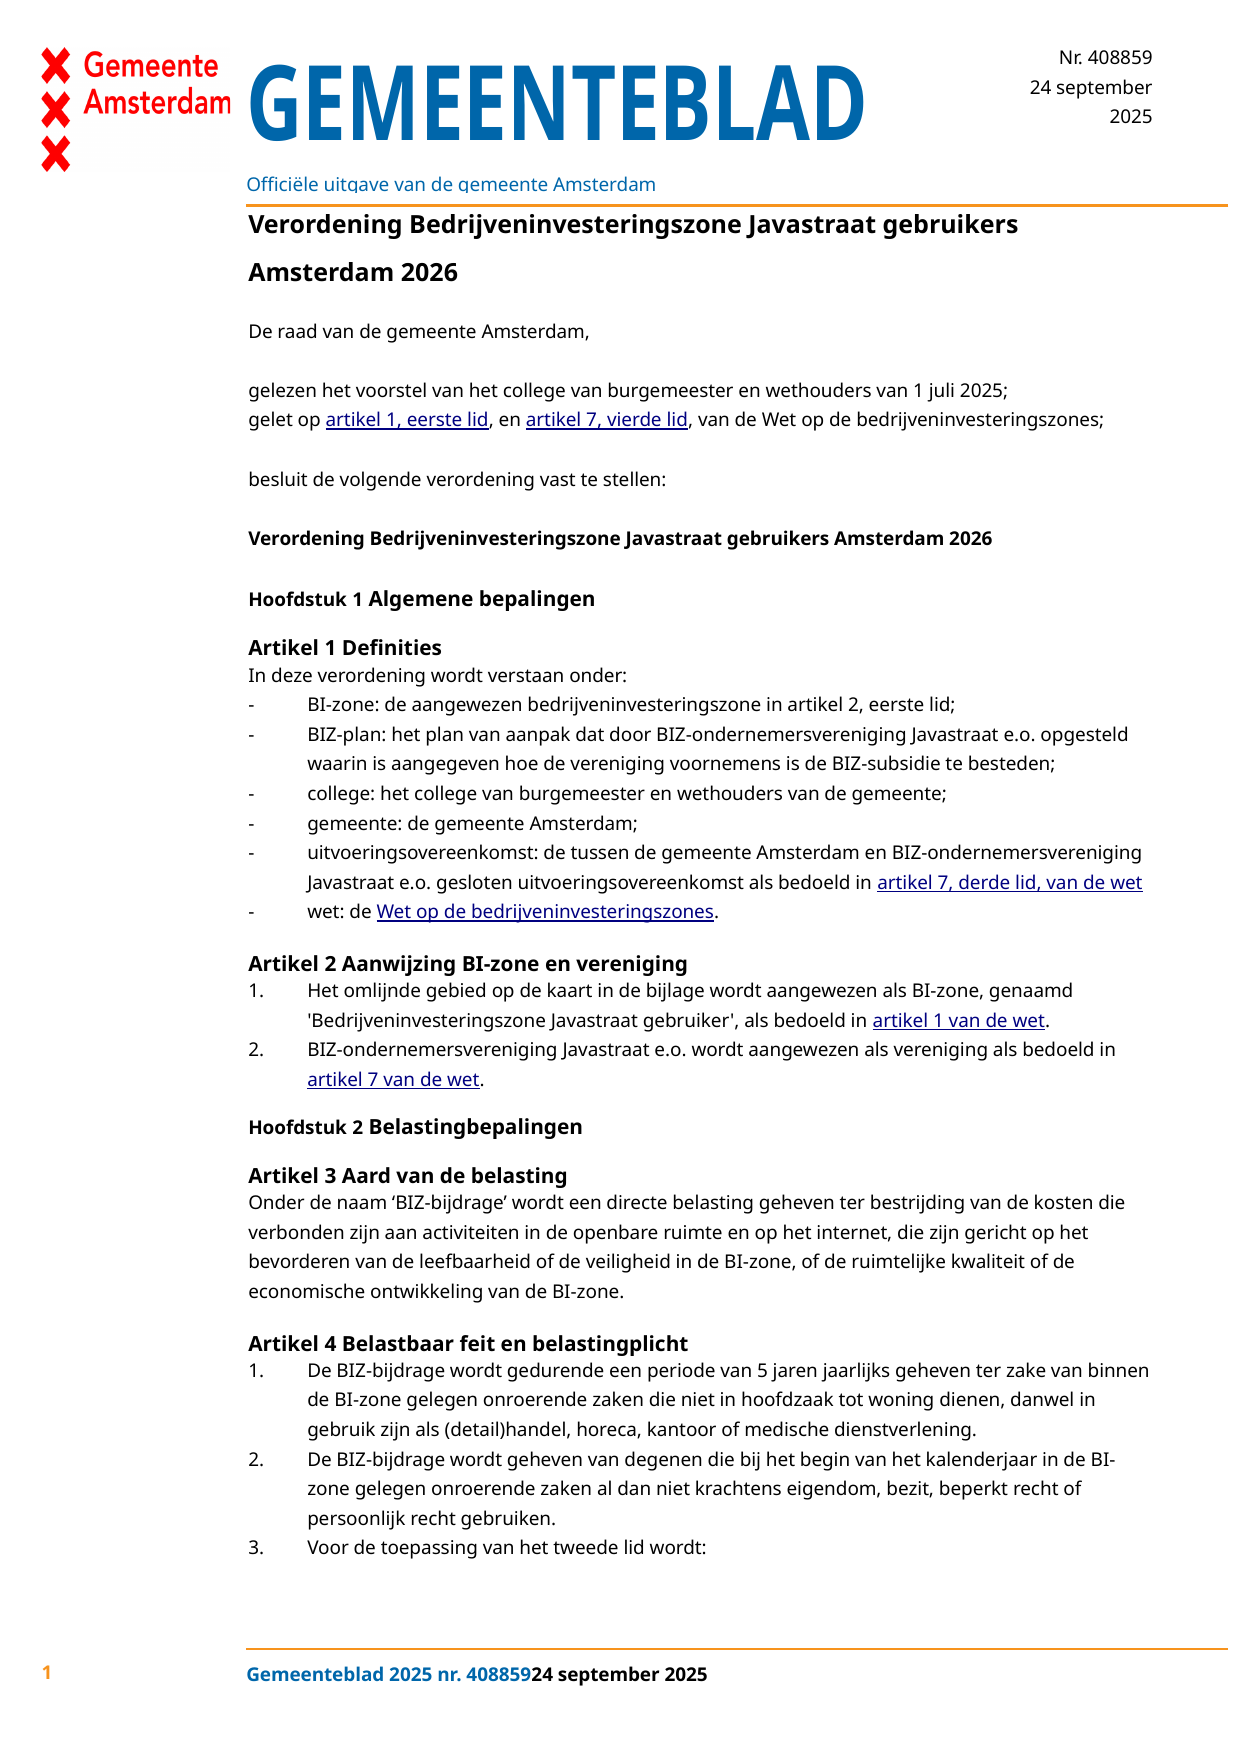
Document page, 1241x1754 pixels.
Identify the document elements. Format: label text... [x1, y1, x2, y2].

list Het omlijnde gebied op de kaart in de bijlage wordt aangewezen als BI-zone, genaamd 'Bedrijveninvesteringszone Javastraat gebruiker', als bedoeld in artikel 1 van de wet. [248, 977, 1152, 1033]
text Verordening Bedrijveninvesteringszone Javastraat gebruikers Amsterdam 2026 [248, 525, 1152, 551]
list gemeente: de gemeente Amsterdam; [248, 810, 1152, 836]
text Hoofdstuk 2 Belastingbepalingen [248, 1112, 1152, 1140]
list BIZ-ondernemersvereniging Javastraat e.o. wordt aangewezen als vereniging als bedoeld in artikel 7 van de wet. [248, 1037, 1152, 1092]
text Artikel 4 Belastbaar feit en belastingplicht [248, 1329, 1152, 1357]
text In deze verordening wordt verstaan onder: [248, 662, 1152, 688]
text Onder de naam ‘BIZ-bijdrage’ wordt een directe belasting geheven ter bestrijding van de kosten die verbonden zijn aan activiteiten in de openbare ruimte en op het internet, die zijn gericht op het bevorderen van de leefbaarheid of de veiligheid in de BI-zone, of de ruimtelijke kwaliteit of de economische ontwikkeling van de BI-zone. [248, 1189, 1152, 1304]
text Artikel 1 Definities [248, 633, 1152, 662]
list wet: de Wet op de bedrijveninvesteringszones. [248, 898, 1152, 924]
list De BIZ-bijdrage wordt gedurende een periode van 5 jaren jaarlijks geheven ter zake van binnen de BI-zone gelegen onroerende zaken die niet in hoofdzaak tot woning dienen, danwel in gebruik zijn als (detail)handel, horeca, kantoor of medische dienstverlening. [248, 1357, 1152, 1442]
list college: het college van burgemeester en wethouders van de gemeente; [248, 780, 1152, 806]
text Hoofdstuk 1 Algemene bepalingen [248, 584, 1152, 613]
list BIZ-plan: het plan van aanpak dat door BIZ-ondernemersvereniging Javastraat e.o. opgesteld waarin is aangegeven hoe de vereniging voornemens is de BIZ-subsidie te besteden; [248, 721, 1152, 776]
text besluit de volgende verordening vast te stellen: [248, 466, 1152, 492]
text gelet op artikel 1, eerste lid, en artikel 7, vierde lid, van de Wet op de bedrijveninvesteringszones; [248, 407, 1152, 432]
text Verordening Bedrijveninvesteringszone Javastraat gebruikers Amsterdam 2026 [248, 207, 1152, 288]
text Artikel 2 Aanwijzing BI-zone en vereniging [248, 949, 1152, 977]
text gelezen het voorstel van het college van burgemeester en wethouders van 1 juli 2025; [248, 377, 1152, 403]
list uitvoeringsovereenkomst: de tussen de gemeente Amsterdam en BIZ-ondernemersvereniging Javastraat e.o. gesloten uitvoeringsovereenkomst als bedoeld in artikel 7, derde lid, van de wet [248, 839, 1152, 895]
list BI-zone: de aangewezen bedrijveninvesteringszone in artikel 2, eerste lid; [248, 691, 1152, 717]
picture [41, 47, 231, 172]
list Voor de toepassing van het tweede lid wordt: [248, 1534, 1152, 1560]
text Artikel 3 Aard van de belasting [248, 1161, 1152, 1189]
text De raad van de gemeente Amsterdam, [248, 318, 1152, 344]
list De BIZ-bijdrage wordt geheven van degenen die bij het begin van het kalenderjaar in de BI-zone gelegen onroerende zaken al dan niet krachtens eigendom, bezit, beperkt recht of persoonlijk recht gebruiken. [248, 1446, 1152, 1531]
